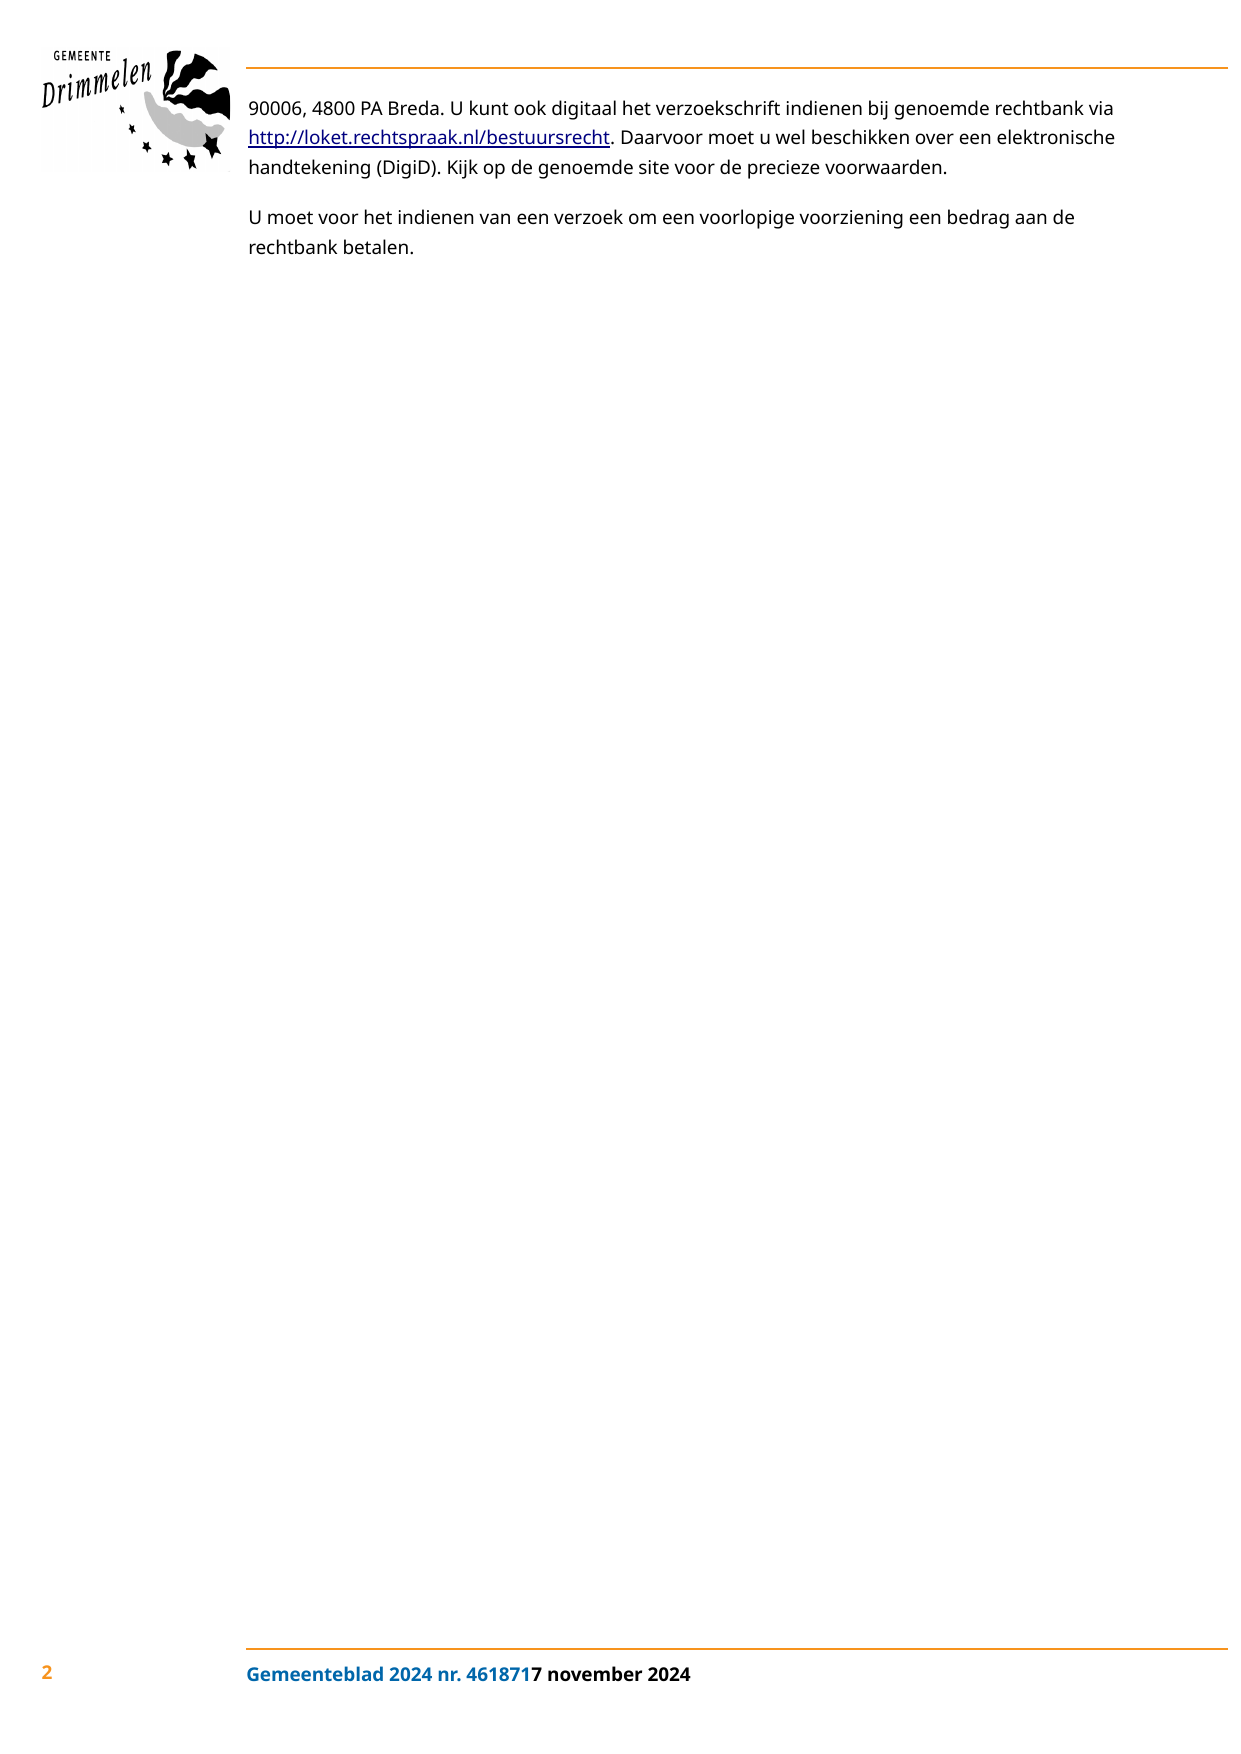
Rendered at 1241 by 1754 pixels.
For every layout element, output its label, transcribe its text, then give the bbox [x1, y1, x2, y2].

text 90006, 4800 PA Breda. U kunt ook digitaal het verzoekschrift indienen bij genoemde rechtbank via http://loket.rechtspraak.nl/bestuursrecht. Daarvoor moet u wel beschikken over een elektronische handtekening (DigiD). Kijk op de genoemde site voor de precieze voorwaarden. [248, 95, 1152, 180]
text U moet voor het indienen van een verzoek om een voorlopige voorziening een bedrag aan de rechtbank betalen. [248, 204, 1152, 260]
picture [41, 47, 231, 172]
